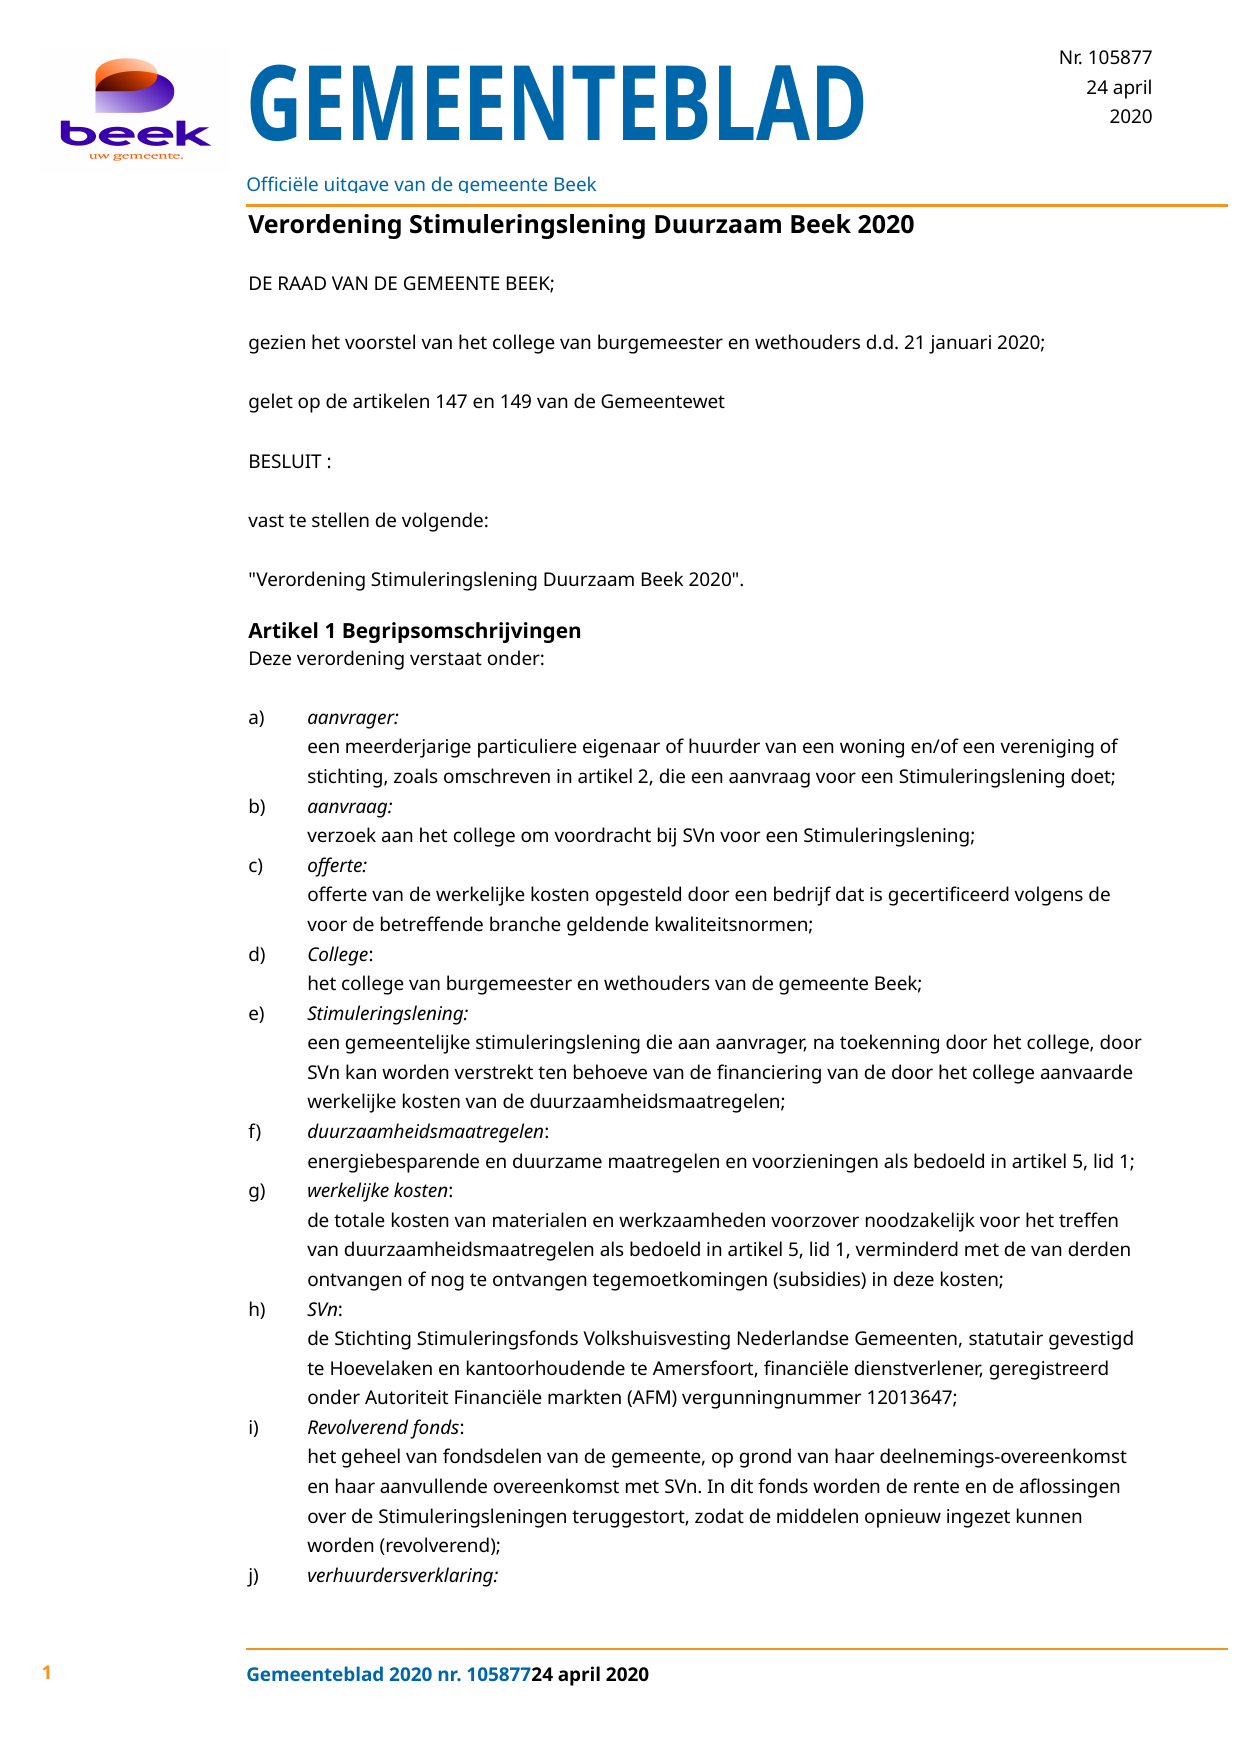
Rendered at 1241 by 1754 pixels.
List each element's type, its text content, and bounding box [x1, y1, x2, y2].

list offerte: [248, 852, 1152, 878]
text "Verordening Stimuleringslening Duurzaam Beek 2020". [248, 566, 1152, 592]
list de totale kosten van materialen en werkzaamheden voorzover noodzakelijk voor het treffen van duurzaamheidsmaatregelen als bedoeld in artikel 5, lid 1, verminderd met de van derden ontvangen of nog te ontvangen tegemoetkomingen (subsidies) in deze kosten; [248, 1207, 1152, 1292]
text BESLUIT : [248, 448, 1152, 473]
list energiebesparende en duurzame maatregelen en voorzieningen als bedoeld in artikel 5, lid 1; [248, 1148, 1152, 1174]
list werkelijke kosten: [248, 1177, 1152, 1203]
picture [41, 47, 231, 172]
list verzoek aan het college om voordracht bij SVn voor een Stimuleringslening; [248, 822, 1152, 848]
text gezien het voorstel van het college van burgemeester en wethouders d.d. 21 januari 2020; [248, 329, 1152, 355]
list offerte van de werkelijke kosten opgesteld door een bedrijf dat is gecertificeerd volgens de voor de betreffende branche geldende kwaliteitsnormen; [248, 882, 1152, 937]
list een meerderjarige particuliere eigenaar of huurder van een woning en/of een vereniging of stichting, zoals omschreven in artikel 2, die een aanvraag voor een Stimuleringslening doet; [248, 734, 1152, 789]
text Artikel 1 Begripsomschrijvingen [248, 617, 1152, 645]
text gelet op de artikelen 147 en 149 van de Gemeentewet [248, 389, 1152, 414]
list College: [248, 941, 1152, 967]
text vast te stellen de volgende: [248, 507, 1152, 533]
text Verordening Stimuleringslening Duurzaam Beek 2020 [248, 207, 1152, 241]
list Stimuleringslening: [248, 1000, 1152, 1026]
list Revolverend fonds: [248, 1414, 1152, 1440]
list aanvrager: [248, 704, 1152, 730]
text DE RAAD VAN DE GEMEENTE BEEK; [248, 270, 1152, 296]
list verhuurdersverklaring: [248, 1562, 1152, 1588]
list aanvraag: [248, 793, 1152, 819]
list de Stichting Stimuleringsfonds Volkshuisvesting Nederlandse Gemeenten, statutair gevestigd te Hoevelaken en kantoorhoudende te Amersfoort, financiële dienstverlener, geregistreerd onder Autoriteit Financiële markten (AFM) vergunningnummer 12013647; [248, 1325, 1152, 1410]
list SVn: [248, 1296, 1152, 1322]
list duurzaamheidsmaatregelen: [248, 1118, 1152, 1144]
list een gemeentelijke stimuleringslening die aan aanvrager, na toekenning door het college, door SVn kan worden verstrekt ten behoeve van de financiering van de door het college aanvaarde werkelijke kosten van de duurzaamheidsmaatregelen; [248, 1029, 1152, 1114]
list het geheel van fondsdelen van de gemeente, op grond van haar deelnemings-overeenkomst en haar aanvullende overeenkomst met SVn. In dit fonds worden de rente en de aflossingen over de Stimuleringsleningen teruggestort, zodat de middelen opnieuw ingezet kunnen worden (revolverend); [248, 1444, 1152, 1558]
text Deze verordening verstaat onder: [248, 645, 1152, 671]
list het college van burgemeester en wethouders van de gemeente Beek; [248, 970, 1152, 996]
